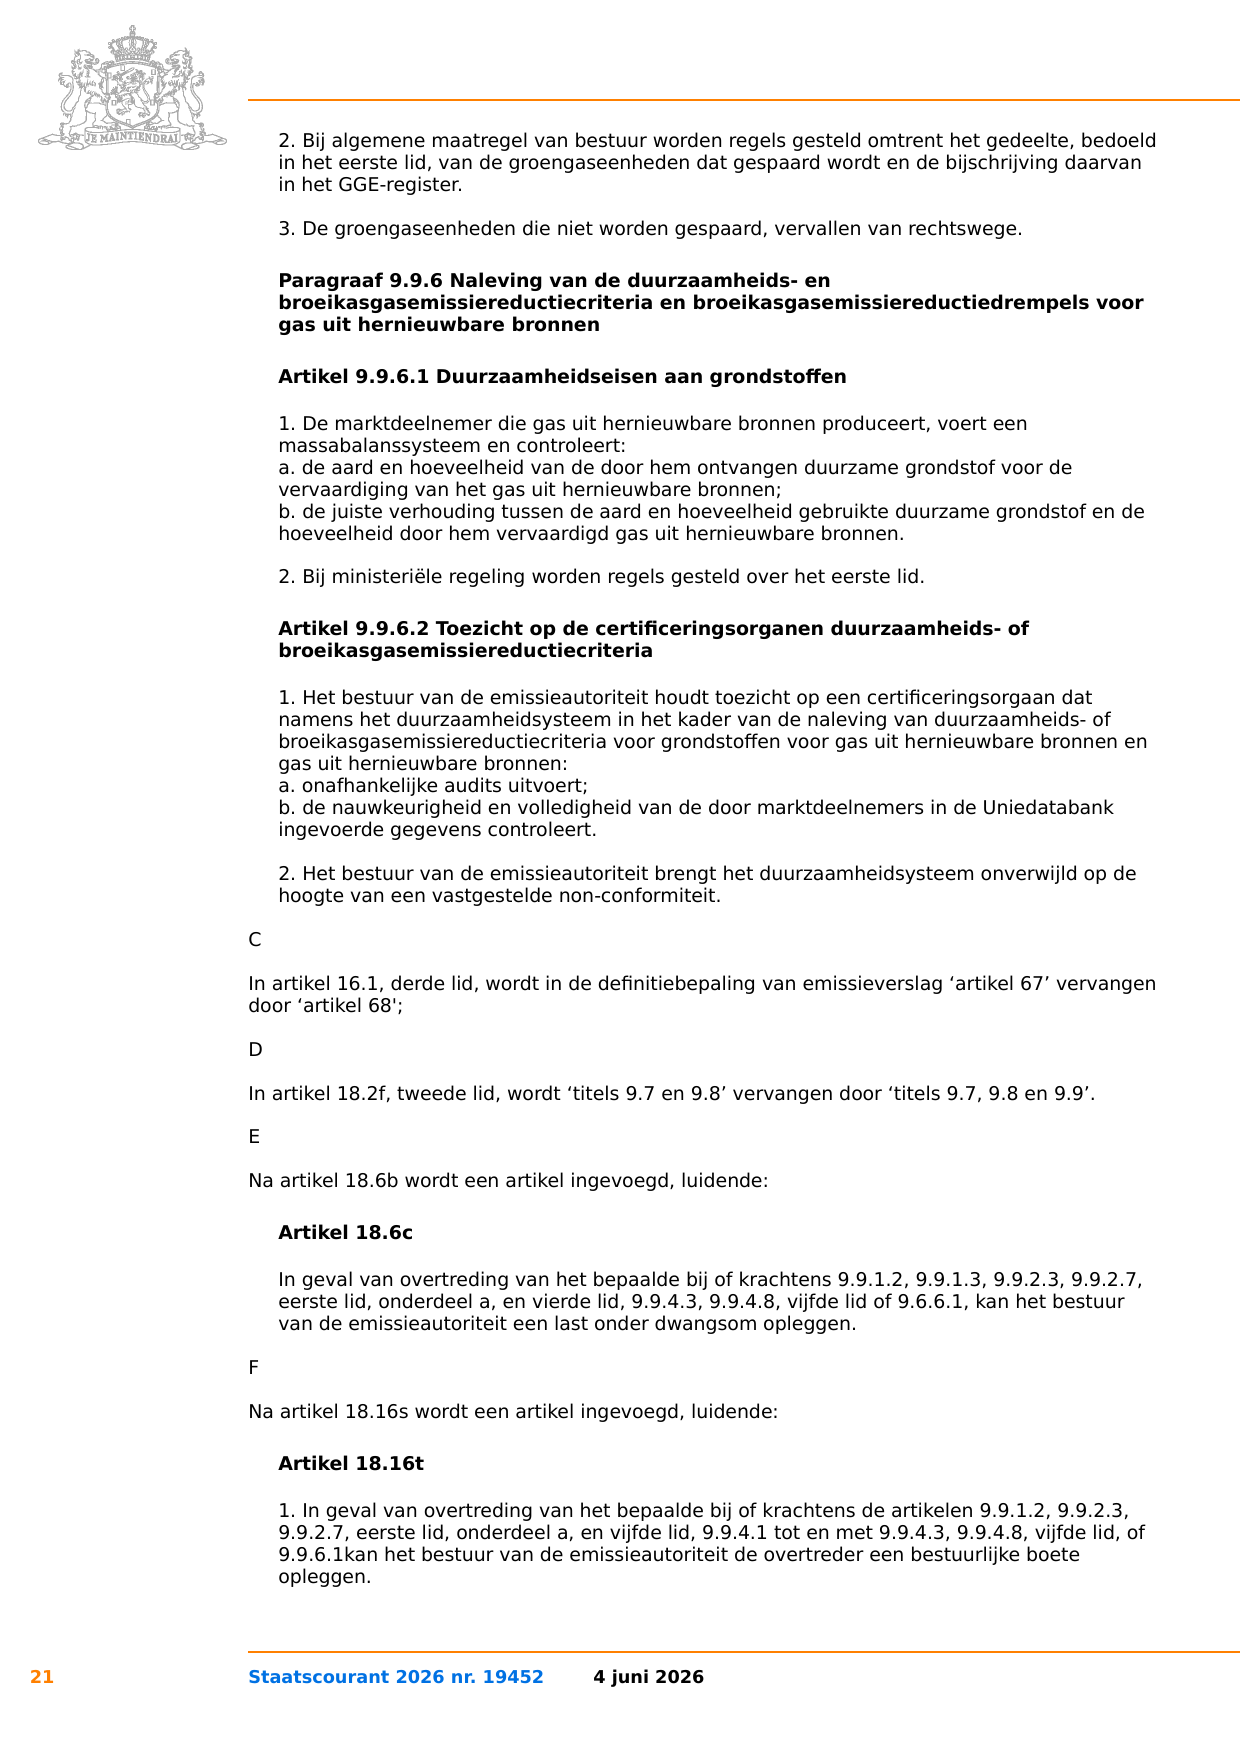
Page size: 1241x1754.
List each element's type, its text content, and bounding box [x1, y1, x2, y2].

text b. de nauwkeurigheid en volledigheid van de door marktdeelnemers in de Uniedatabank ingevoerde gegevens controleert. [278, 797, 1163, 841]
text 2. Bij algemene maatregel van bestuur worden regels gesteld omtrent het gedeelte, bedoeld in het eerste lid, van de groengaseenheden dat gespaard wordt en de bijschrijving daarvan in het GGE-register. [278, 130, 1163, 196]
text In artikel 16.1, derde lid, wordt in de definitiebepaling van emissieverslag ‘artikel 67’ vervangen door ‘artikel 68'; [248, 973, 1163, 1017]
text In artikel 18.2f, tweede lid, wordt ‘titels 9.7 en 9.8’ vervangen door ‘titels 9.7, 9.8 en 9.9’. [248, 1082, 1163, 1104]
text 1. In geval van overtreding van het bepaalde bij of krachtens de artikelen 9.9.1.2, 9.9.2.3, 9.9.2.7, eerste lid, onderdeel a, en vijfde lid, 9.9.4.1 tot en met 9.9.4.3, 9.9.4.8, vijfde lid, of 9.9.6.1kan het bestuur van de emissieautoriteit de overtreder een bestuurlijke boete opleggen. [278, 1500, 1163, 1588]
text b. de juiste verhouding tussen de aard en hoeveelheid gebruikte duurzame grondstof en de hoeveelheid door hem vervaardigd gas uit hernieuwbare bronnen. [278, 501, 1163, 544]
text 1. Het bestuur van de emissieautoriteit houdt toezicht op een certificeringsorgaan dat namens het duurzaamheidsysteem in het kader van de naleving van duurzaamheids- of broeikasgasemissiereductiecriteria voor grondstoffen voor gas uit hernieuwbare bronnen en gas uit hernieuwbare bronnen: [278, 687, 1163, 775]
text E [248, 1126, 1163, 1148]
picture [38, 25, 227, 150]
subtitle Artikel 9.9.6.2 Toezicht op de certificeringsorganen duurzaamheids- of broeikasgasemissiereductiecriteria [278, 618, 1163, 662]
text a. de aard en hoeveelheid van de door hem ontvangen duurzame grondstof voor de vervaardiging van het gas uit hernieuwbare bronnen; [278, 457, 1163, 501]
text C [248, 929, 1163, 951]
text In geval van overtreding van het bepaalde bij of krachtens 9.9.1.2, 9.9.1.3, 9.9.2.3, 9.9.2.7, eerste lid, onderdeel a, en vierde lid, 9.9.4.3, 9.9.4.8, vijfde lid of 9.6.6.1, kan het bestuur van de emissieautoriteit een last onder dwangsom opleggen. [278, 1269, 1163, 1335]
text 2. Bij ministeriële regeling worden regels gesteld over het eerste lid. [278, 566, 1163, 588]
text a. onafhankelijke audits uitvoert; [278, 775, 1163, 797]
subtitle Artikel 18.16t [278, 1453, 1163, 1475]
subtitle Artikel 9.9.6.1 Duurzaamheidseisen aan grondstoffen [278, 366, 1163, 388]
text 3. De groengaseenheden die niet worden gespaard, vervallen van rechtswege. [278, 218, 1163, 240]
text F [248, 1357, 1163, 1379]
text Na artikel 18.16s wordt een artikel ingevoegd, luidende: [248, 1401, 1163, 1423]
text Na artikel 18.6b wordt een artikel ingevoegd, luidende: [248, 1170, 1163, 1192]
text 1. De marktdeelnemer die gas uit hernieuwbare bronnen produceert, voert een massabalanssysteem en controleert: [278, 413, 1163, 457]
subtitle Artikel 18.6c [278, 1222, 1163, 1244]
subtitle Paragraaf 9.9.6 Naleving van de duurzaamheids- en broeikasgasemissiereductiecriteria en broeikasgasemissiereductiedrempels voor gas uit hernieuwbare bronnen [278, 270, 1163, 336]
text D [248, 1038, 1163, 1061]
text 2. Het bestuur van de emissieautoriteit brengt het duurzaamheidsysteem onverwijld op de hoogte van een vastgestelde non-conformiteit. [278, 863, 1163, 907]
